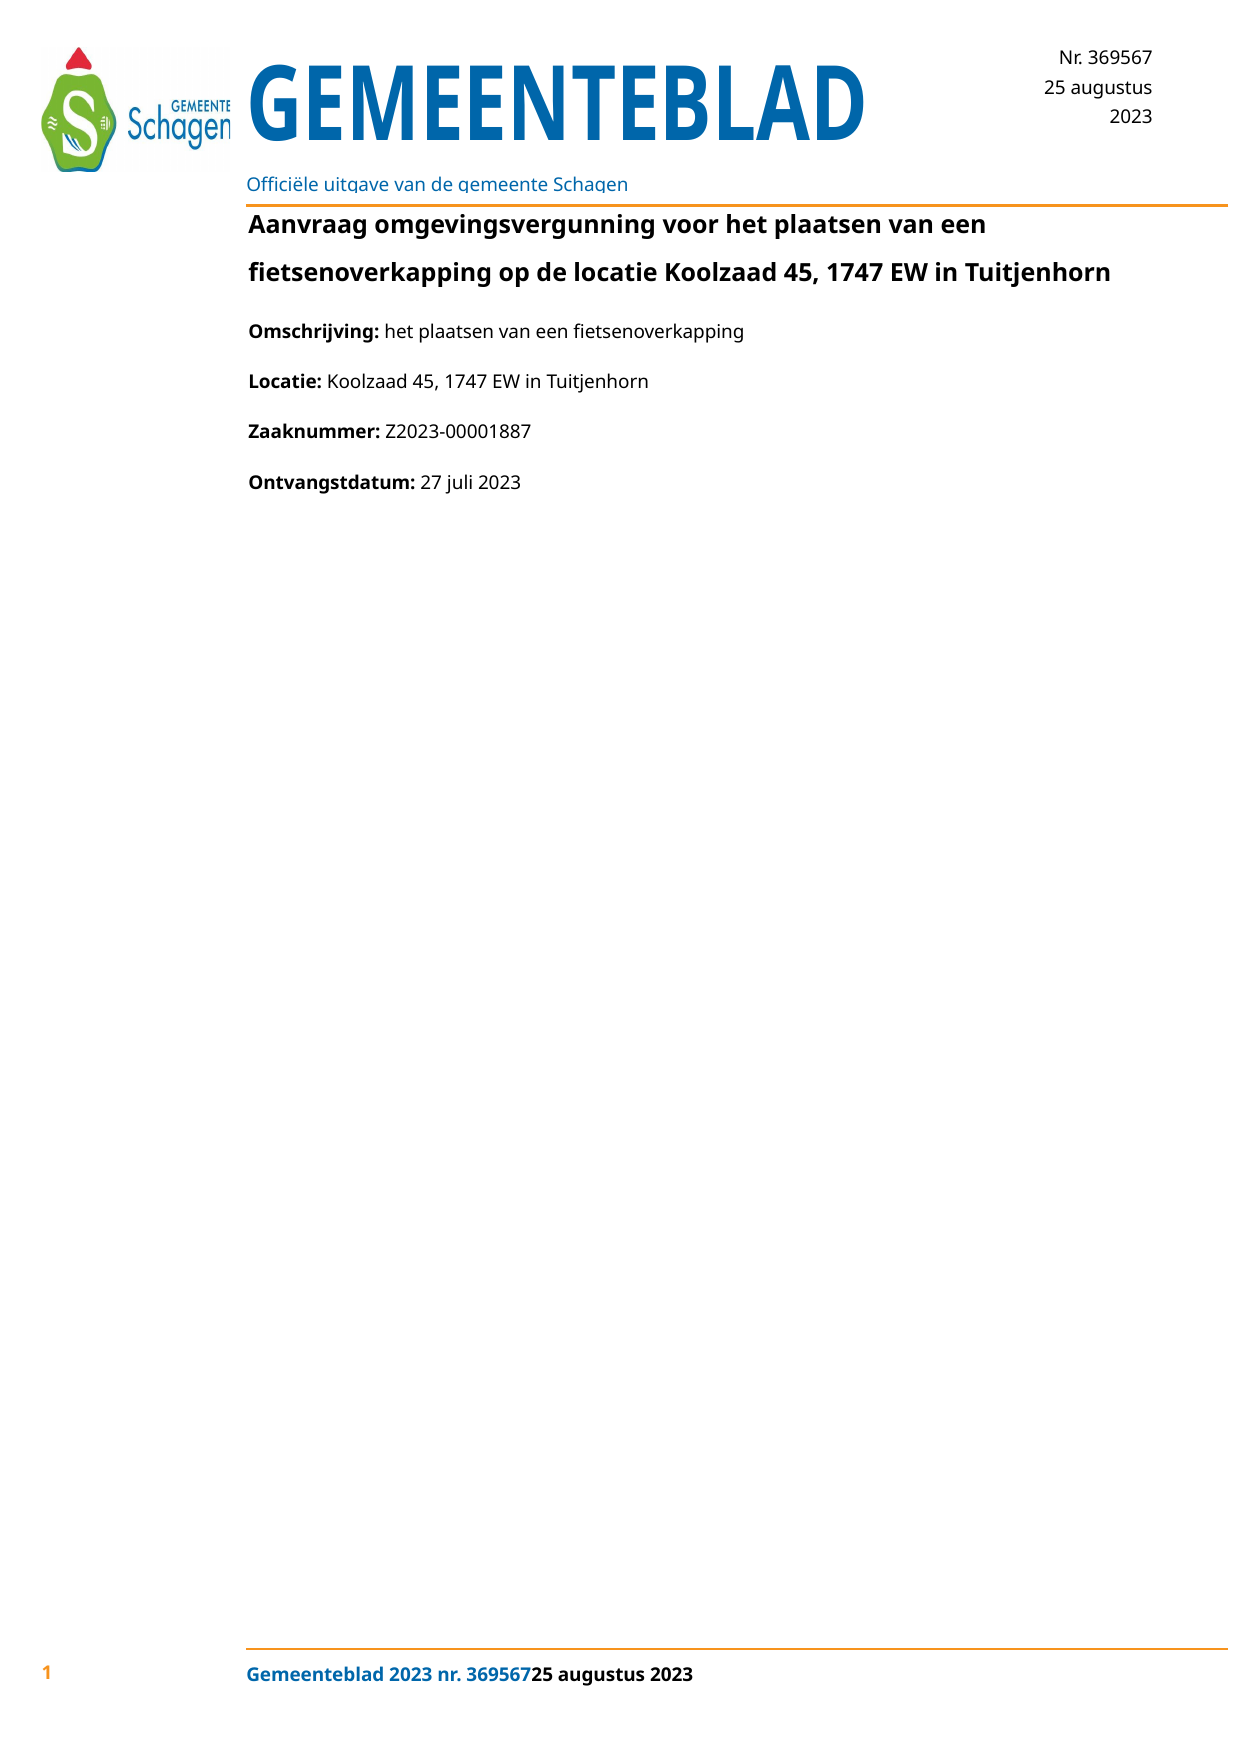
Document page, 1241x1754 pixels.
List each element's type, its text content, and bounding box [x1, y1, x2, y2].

text Aanvraag omgevingsvergunning voor het plaatsen van een fietsenoverkapping op de locatie Koolzaad 45, 1747 EW in Tuitjenhorn [248, 207, 1152, 288]
text Zaaknummer: Z2023-00001887 [248, 419, 1152, 444]
text Ontvangstdatum: 27 juli 2023 [248, 469, 1152, 495]
text Locatie: Koolzaad 45, 1747 EW in Tuitjenhorn [248, 368, 1152, 394]
picture [41, 47, 231, 172]
text Omschrijving: het plaatsen van een fietsenoverkapping [248, 318, 1152, 344]
